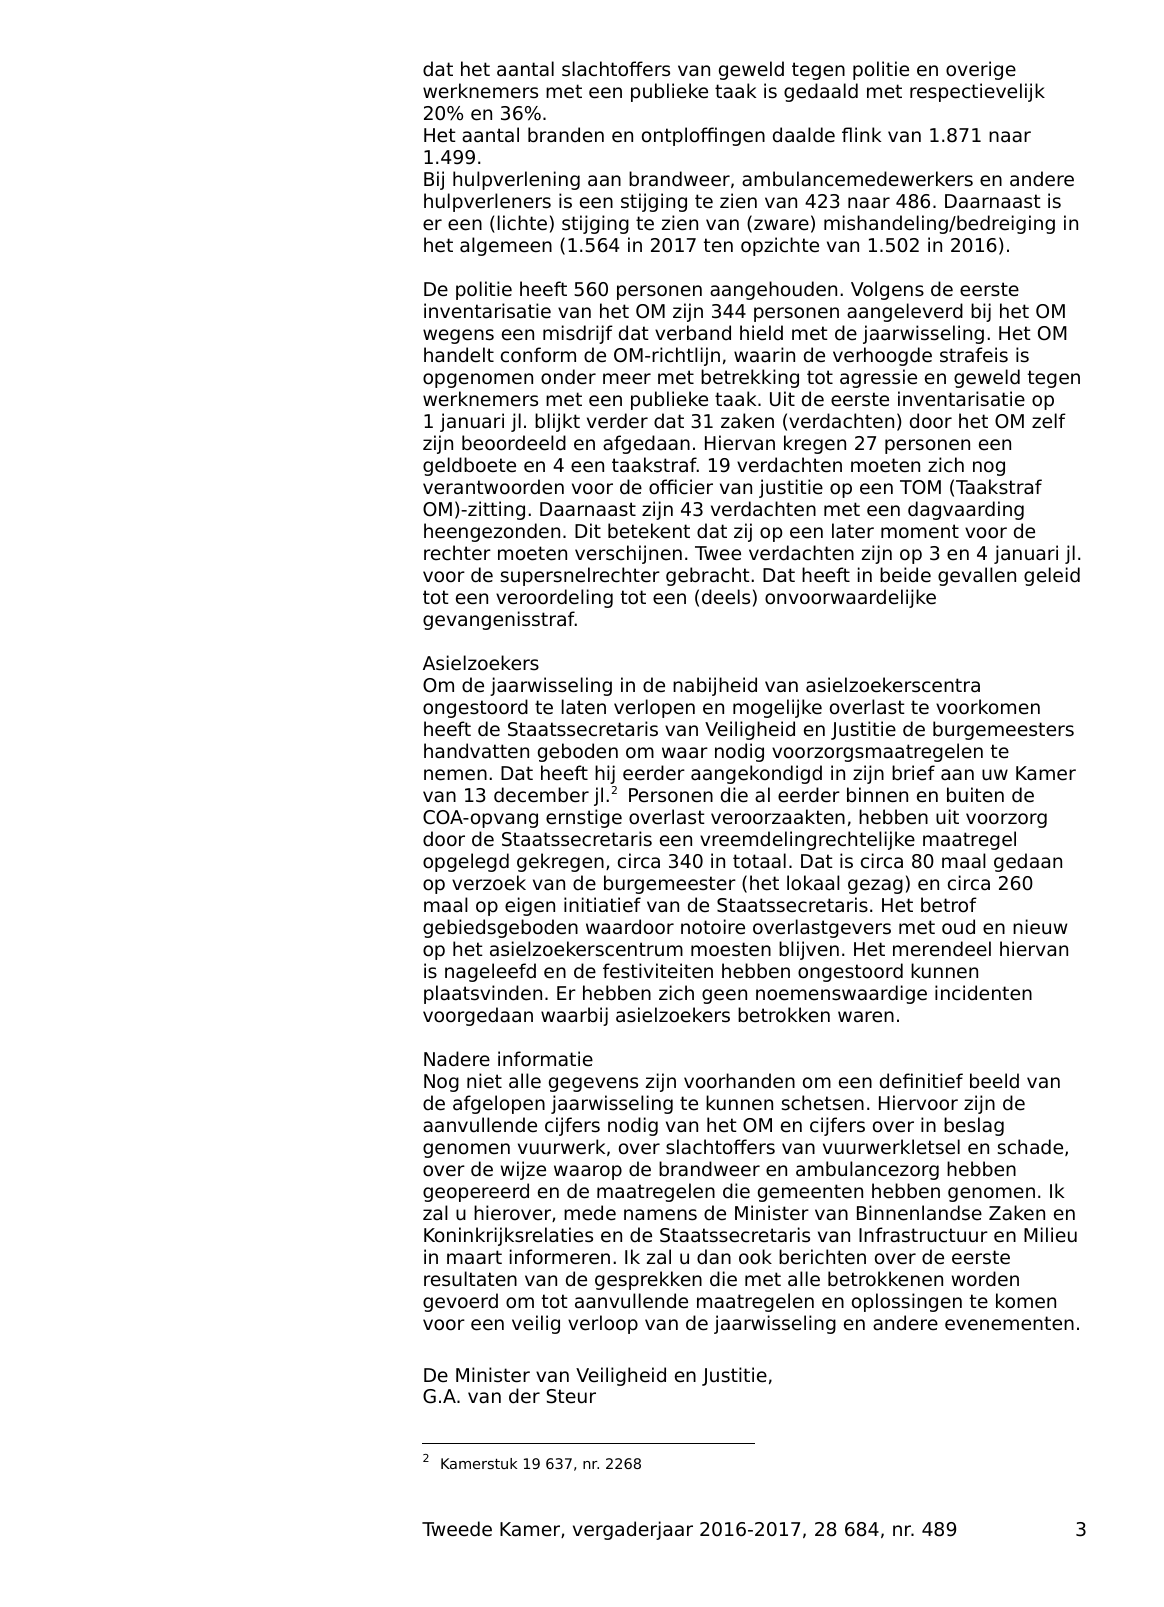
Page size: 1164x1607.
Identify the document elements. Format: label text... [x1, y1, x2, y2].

text Asielzoekers [422, 653, 1087, 675]
text De Minister van Veiligheid en Justitie, G.A. van der Steur [422, 1364, 1087, 1408]
text De politie heeft 560 personen aangehouden. Volgens de eerste inventarisatie van het OM zijn 344 personen aangeleverd bij het OM wegens een misdrijf dat verband hield met de jaarwisseling. Het OM handelt conform de OM-richtlijn, waarin de verhoogde strafeis is opgenomen onder meer met betrekking tot agressie en geweld tegen werknemers met een publieke taak. Uit de eerste inventarisatie op 1 januari jl. blijkt verder dat 31 zaken (verdachten) door het OM zelf zijn beoordeeld en afgedaan. Hiervan kregen 27 personen een geldboete en 4 een taakstraf. 19 verdachten moeten zich nog verantwoorden voor de officier van justitie op een TOM (Taakstraf OM)-zitting. Daarnaast zijn 43 verdachten met een dagvaarding heengezonden. Dit betekent dat zij op een later moment voor de rechter moeten verschijnen. Twee verdachten zijn op 3 en 4 januari jl. voor de supersnelrechter gebracht. Dat heeft in beide gevallen geleid tot een veroordeling tot een (deels) onvoorwaardelijke gevangenisstraf. [422, 279, 1087, 631]
text Kamerstuk 19 637, nr. 2268 [422, 1452, 1087, 1474]
text Bij hulpverlening aan brandweer, ambulancemedewerkers en andere hulpverleners is een stijging te zien van 423 naar 486. Daarnaast is er een (lichte) stijging te zien van (zware) mishandeling/bedreiging in het algemeen (1.564 in 2017 ten opzichte van 1.502 in 2016). [422, 169, 1087, 257]
text Nog niet alle gegevens zijn voorhanden om een definitief beeld van de afgelopen jaarwisseling te kunnen schetsen. Hiervoor zijn de aanvullende cijfers nodig van het OM en cijfers over in beslag genomen vuurwerk, over slachtoffers van vuurwerkletsel en schade, over de wijze waarop de brandweer en ambulancezorg hebben geopereerd en de maatregelen die gemeenten hebben genomen. Ik zal u hierover, mede namens de Minister van Binnenlandse Zaken en Koninkrijksrelaties en de Staatssecretaris van Infrastructuur en Milieu in maart informeren. Ik zal u dan ook berichten over de eerste resultaten van de gesprekken die met alle betrokkenen worden gevoerd om tot aanvullende maatregelen en oplossingen te komen voor een veilig verloop van de jaarwisseling en andere evenementen. [422, 1071, 1087, 1334]
text Om de jaarwisseling in de nabijheid van asielzoekerscentra ongestoord te laten verlopen en mogelijke overlast te voorkomen heeft de Staatssecretaris van Veiligheid en Justitie de burgemeesters handvatten geboden om waar nodig voorzorgsmaatregelen te nemen. Dat heeft hij eerder aangekondigd in zijn brief aan uw Kamer van 13 december jl. Personen die al eerder binnen en buiten de COA-opvang ernstige overlast veroorzaakten, hebben uit voorzorg door de Staatssecretaris een vreemdelingrechtelijke maatregel opgelegd gekregen, circa 340 in totaal. Dat is circa 80 maal gedaan op verzoek van de burgemeester (het lokaal gezag) en circa 260 maal op eigen initiatief van de Staatssecretaris. Het betrof gebiedsgeboden waardoor notoire overlastgevers met oud en nieuw op het asielzoekerscentrum moesten blijven. Het merendeel hiervan is nageleefd en de festiviteiten hebben ongestoord kunnen plaatsvinden. Er hebben zich geen noemenswaardige incidenten voorgedaan waarbij asielzoekers betrokken waren. [422, 675, 1087, 1027]
text dat het aantal slachtoffers van geweld tegen politie en overige werknemers met een publieke taak is gedaald met respectievelijk 20% en 36%. [422, 59, 1087, 125]
text Nadere informatie [422, 1049, 1087, 1071]
text Het aantal branden en ontploffingen daalde flink van 1.871 naar 1.499. [422, 125, 1087, 169]
